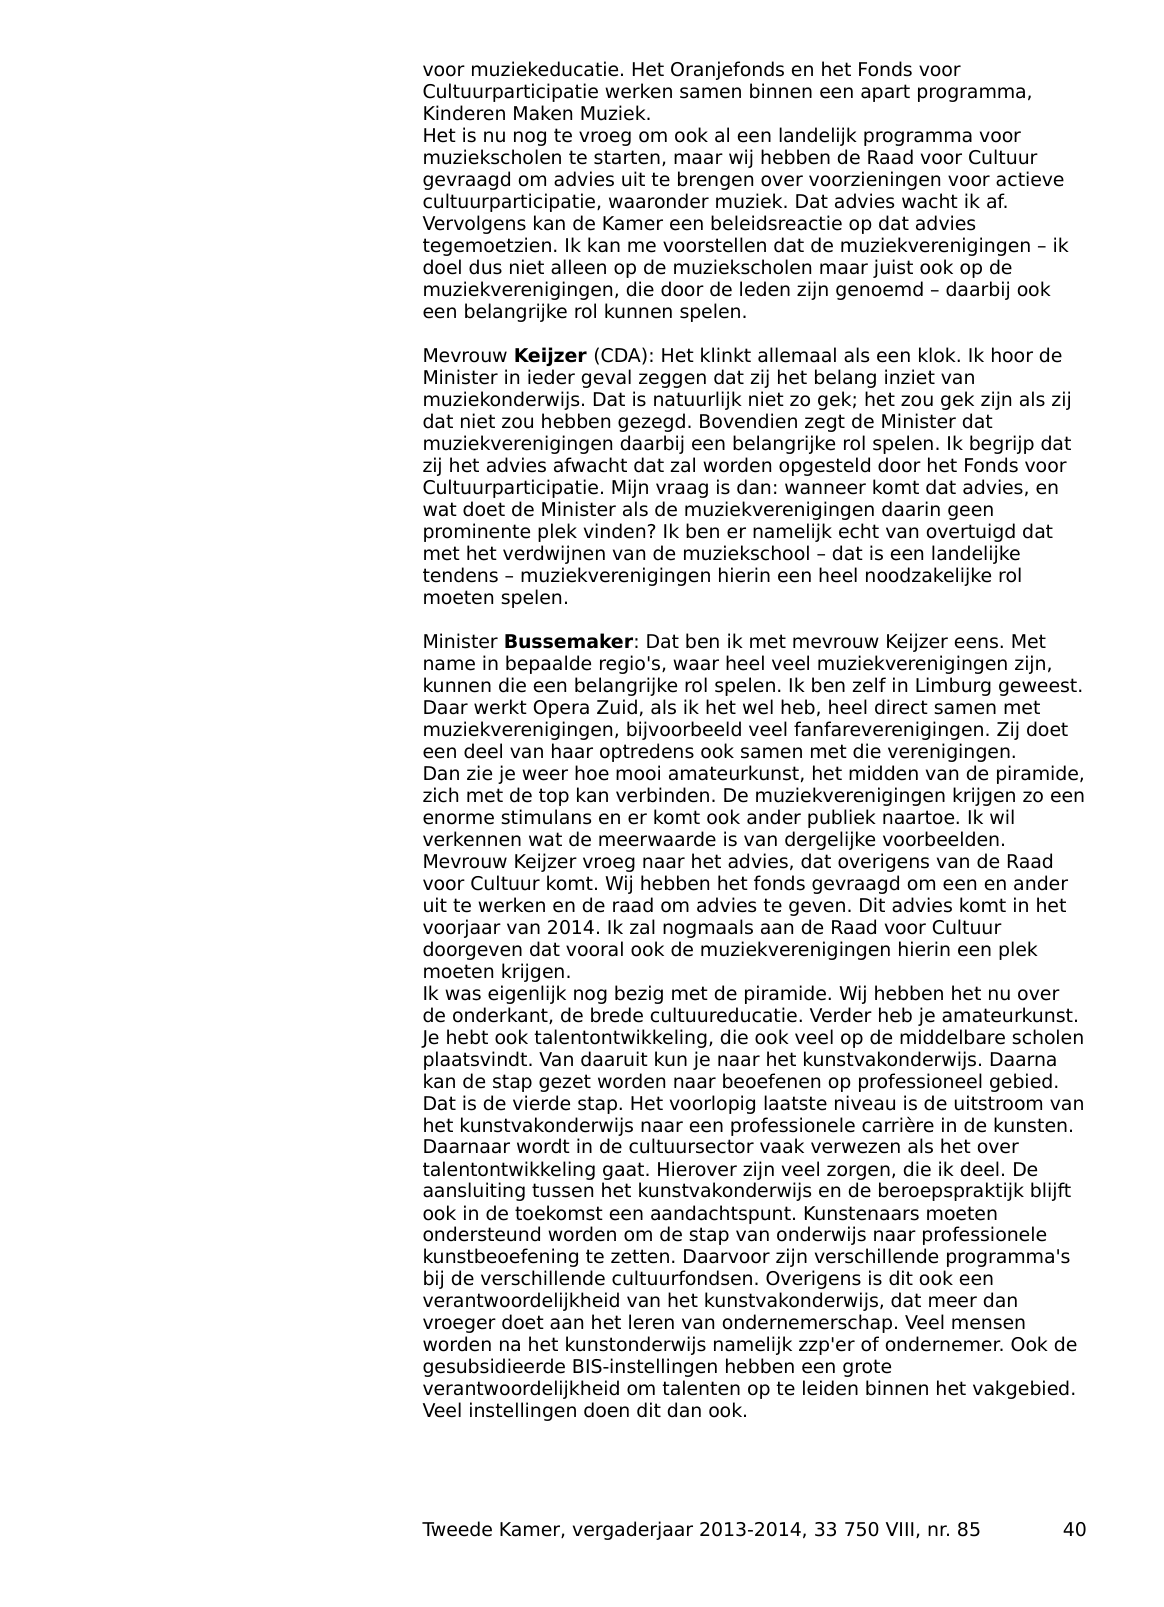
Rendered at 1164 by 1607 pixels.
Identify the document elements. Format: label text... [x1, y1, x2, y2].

text Het is nu nog te vroeg om ook al een landelijk programma voor muziekscholen te starten, maar wij hebben de Raad voor Cultuur gevraagd om advies uit te brengen over voorzieningen voor actieve cultuurparticipatie, waaronder muziek. Dat advies wacht ik af. Vervolgens kan de Kamer een beleidsreactie op dat advies tegemoetzien. Ik kan me voorstellen dat de muziekverenigingen – ik doel dus niet alleen op de muziekscholen maar juist ook op de muziekverenigingen, die door de leden zijn genoemd – daarbij ook een belangrijke rol kunnen spelen. [422, 125, 1087, 323]
text Mevrouw Keijzer vroeg naar het advies, dat overigens van de Raad voor Cultuur komt. Wij hebben het fonds gevraagd om een en ander uit te werken en de raad om advies te geven. Dit advies komt in het voorjaar van 2014. Ik zal nogmaals aan de Raad voor Cultuur doorgeven dat vooral ook de muziekverenigingen hierin een plek moeten krijgen. [422, 851, 1087, 983]
text Minister Bussemaker: Dat ben ik met mevrouw Keijzer eens. Met name in bepaalde regio's, waar heel veel muziekverenigingen zijn, kunnen die een belangrijke rol spelen. Ik ben zelf in Limburg geweest. Daar werkt Opera Zuid, als ik het wel heb, heel direct samen met muziekverenigingen, bijvoorbeeld veel fanfareverenigingen. Zij doet een deel van haar optredens ook samen met die verenigingen. [422, 631, 1087, 763]
text Ik was eigenlijk nog bezig met de piramide. Wij hebben het nu over de onderkant, de brede cultuureducatie. Verder heb je amateurkunst. Je hebt ook talentontwikkeling, die ook veel op de middelbare scholen plaatsvindt. Van daaruit kun je naar het kunstvakonderwijs. Daarna kan de stap gezet worden naar beoefenen op professioneel gebied. Dat is de vierde stap. Het voorlopig laatste niveau is de uitstroom van het kunstvakonderwijs naar een professionele carrière in de kunsten. Daarnaar wordt in de cultuursector vaak verwezen als het over talentontwikkeling gaat. Hierover zijn veel zorgen, die ik deel. De aansluiting tussen het kunstvakonderwijs en de beroepspraktijk blijft ook in de toekomst een aandachtspunt. Kunstenaars moeten ondersteund worden om de stap van onderwijs naar professionele kunstbeoefening te zetten. Daarvoor zijn verschillende programma's bij de verschillende cultuurfondsen. Overigens is dit ook een verantwoordelijkheid van het kunstvakonderwijs, dat meer dan vroeger doet aan het leren van ondernemerschap. Veel mensen worden na het kunstonderwijs namelijk zzp'er of ondernemer. Ook de gesubsidieerde BIS-instellingen hebben een grote verantwoordelijkheid om talenten op te leiden binnen het vakgebied. Veel instellingen doen dit dan ook. [422, 983, 1087, 1422]
text Mevrouw Keijzer (CDA): Het klinkt allemaal als een klok. Ik hoor de Minister in ieder geval zeggen dat zij het belang inziet van muziekonderwijs. Dat is natuurlijk niet zo gek; het zou gek zijn als zij dat niet zou hebben gezegd. Bovendien zegt de Minister dat muziekverenigingen daarbij een belangrijke rol spelen. Ik begrijp dat zij het advies afwacht dat zal worden opgesteld door het Fonds voor Cultuurparticipatie. Mijn vraag is dan: wanneer komt dat advies, en wat doet de Minister als de muziekverenigingen daarin geen prominente plek vinden? Ik ben er namelijk echt van overtuigd dat met het verdwijnen van de muziekschool – dat is een landelijke tendens – muziekverenigingen hierin een heel noodzakelijke rol moeten spelen. [422, 345, 1087, 609]
text voor muziekeducatie. Het Oranjefonds en het Fonds voor Cultuurparticipatie werken samen binnen een apart programma, Kinderen Maken Muziek. [422, 59, 1087, 125]
text Dan zie je weer hoe mooi amateurkunst, het midden van de piramide, zich met de top kan verbinden. De muziekverenigingen krijgen zo een enorme stimulans en er komt ook ander publiek naartoe. Ik wil verkennen wat de meerwaarde is van dergelijke voorbeelden. [422, 763, 1087, 851]
